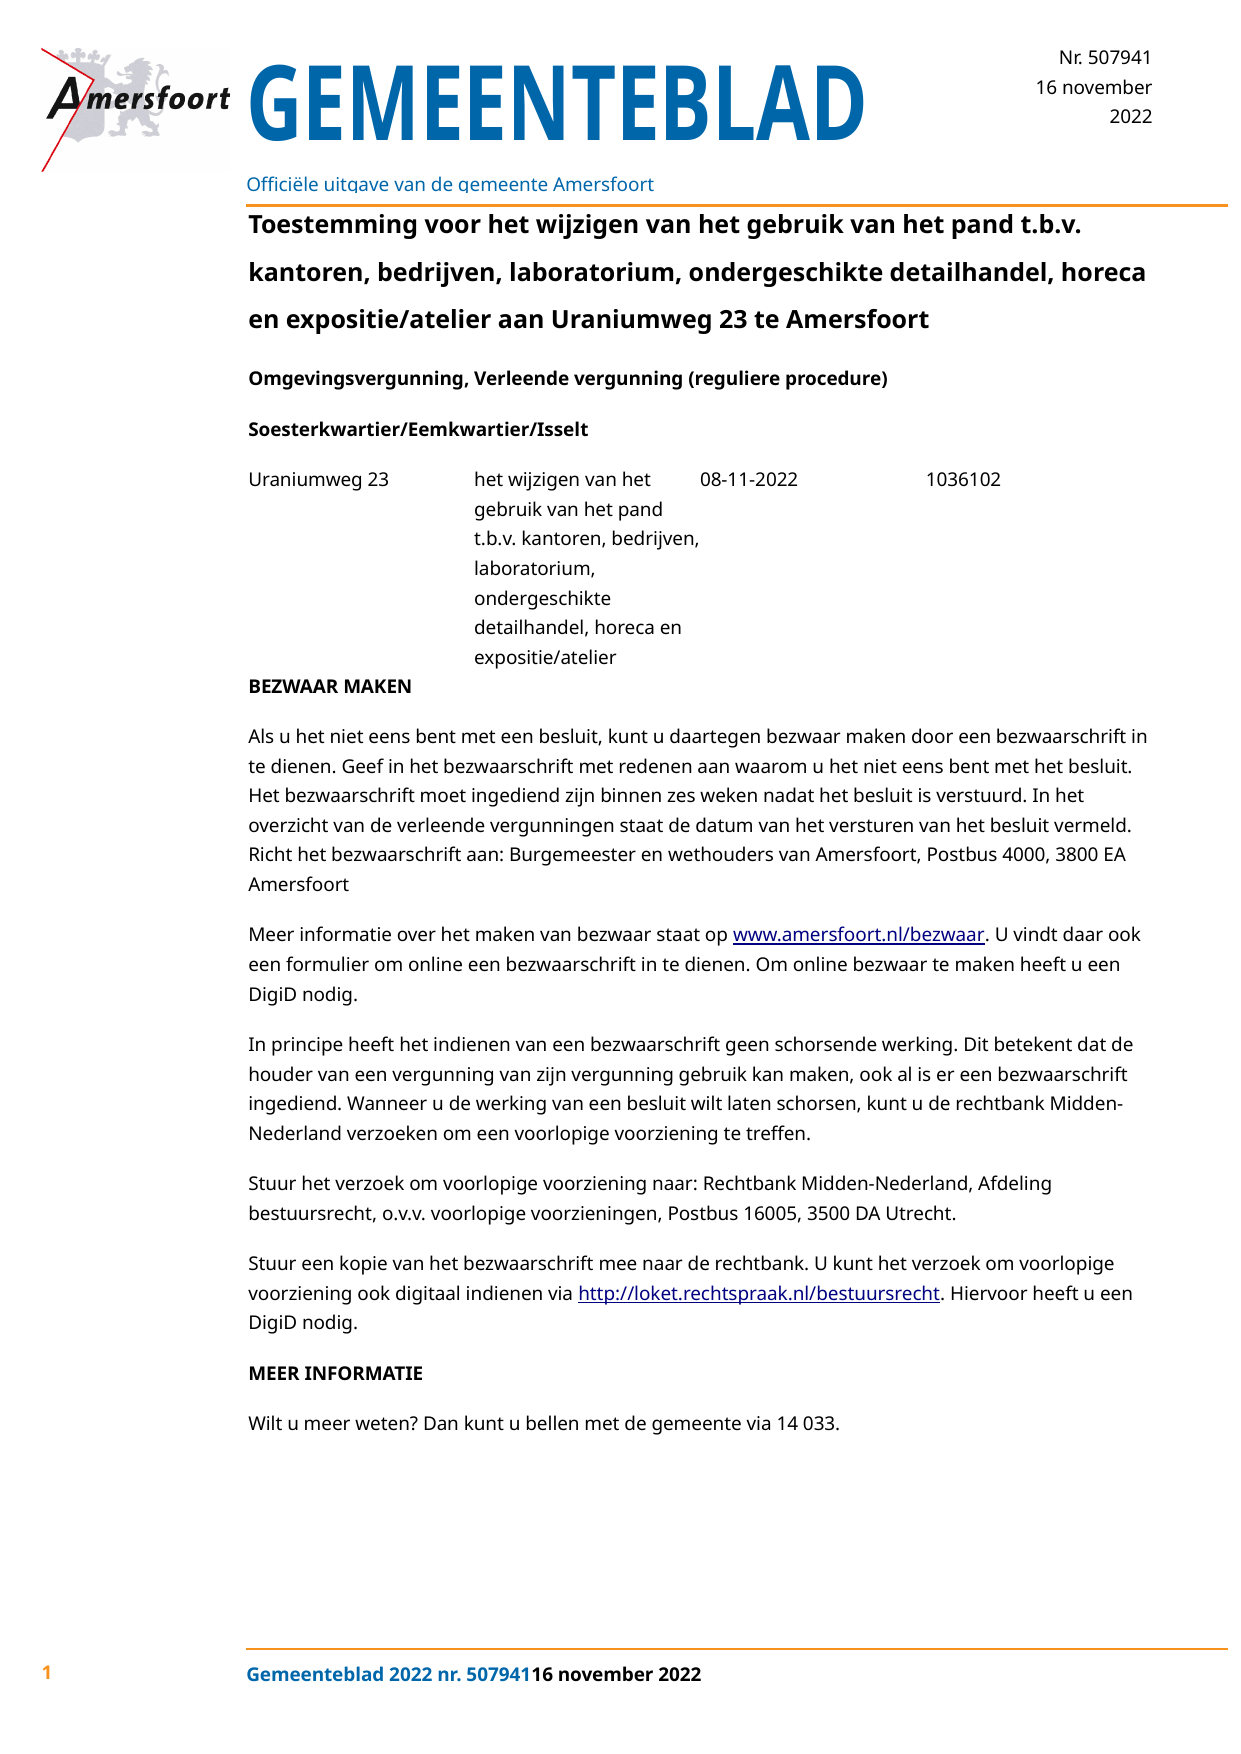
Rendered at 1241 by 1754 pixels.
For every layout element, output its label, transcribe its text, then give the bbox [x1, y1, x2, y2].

table_header Uraniumweg 23 [248, 466, 474, 670]
text MEER INFORMATIE [248, 1360, 1152, 1386]
text Wilt u meer weten? Dan kunt u bellen met de gemeente via 14 033. [248, 1410, 1152, 1436]
picture [41, 47, 231, 172]
text Stuur het verzoek om voorlopige voorziening naar: Rechtbank Midden-Nederland, Afdeling bestuursrecht, o.v.v. voorlopige voorzieningen, Postbus 16005, 3500 DA Utrecht. [248, 1170, 1152, 1226]
table_header het wijzigen van het gebruik van het pand t.b.v. kantoren, bedrijven, laboratorium, ondergeschikte detailhandel, horeca en expositie/atelier [474, 466, 700, 670]
table_header 08-11-2022 [700, 466, 926, 670]
text Stuur een kopie van het bezwaarschrift mee naar de rechtbank. U kunt het verzoek om voorlopige voorziening ook digitaal indienen via http://loket.rechtspraak.nl/bestuursrecht. Hiervoor heeft u een DigiD nodig. [248, 1250, 1152, 1335]
text Toestemming voor het wijzigen van het gebruik van het pand t.b.v. kantoren, bedrijven, laboratorium, ondergeschikte detailhandel, horeca en expositie/atelier aan Uraniumweg 23 te Amersfoort [248, 207, 1152, 336]
text Meer informatie over het maken van bezwaar staat op www.amersfoort.nl/bezwaar. U vindt daar ook een formulier om online een bezwaarschrift in te dienen. Om online bezwaar te maken heeft u een DigiD nodig. [248, 922, 1152, 1007]
text Omgevingsvergunning, Verleende vergunning (reguliere procedure) [248, 366, 1152, 391]
table_header 1036102 [926, 466, 1152, 670]
text Als u het niet eens bent met een besluit, kunt u daartegen bezwaar maken door een bezwaarschrift in te dienen. Geef in het bezwaarschrift met redenen aan waarom u het niet eens bent met het besluit. Het bezwaarschrift moet ingediend zijn binnen zes weken nadat het besluit is verstuurd. In het overzicht van de verleende vergunningen staat de datum van het versturen van het besluit vermeld. Richt het bezwaarschrift aan: Burgemeester en wethouders van Amersfoort, Postbus 4000, 3800 EA Amersfoort [248, 723, 1152, 897]
text In principe heeft het indienen van een bezwaarschrift geen schorsende werking. Dit betekent dat de houder van een vergunning van zijn vergunning gebruik kan maken, ook al is er een bezwaarschrift ingediend. Wanneer u de werking van een besluit wilt laten schorsen, kunt u de rechtbank Midden-Nederland verzoeken om een voorlopige voorziening te treffen. [248, 1031, 1152, 1146]
text Soesterkwartier/Eemkwartier/Isselt [248, 416, 1152, 442]
text BEZWAAR MAKEN [248, 673, 1152, 699]
